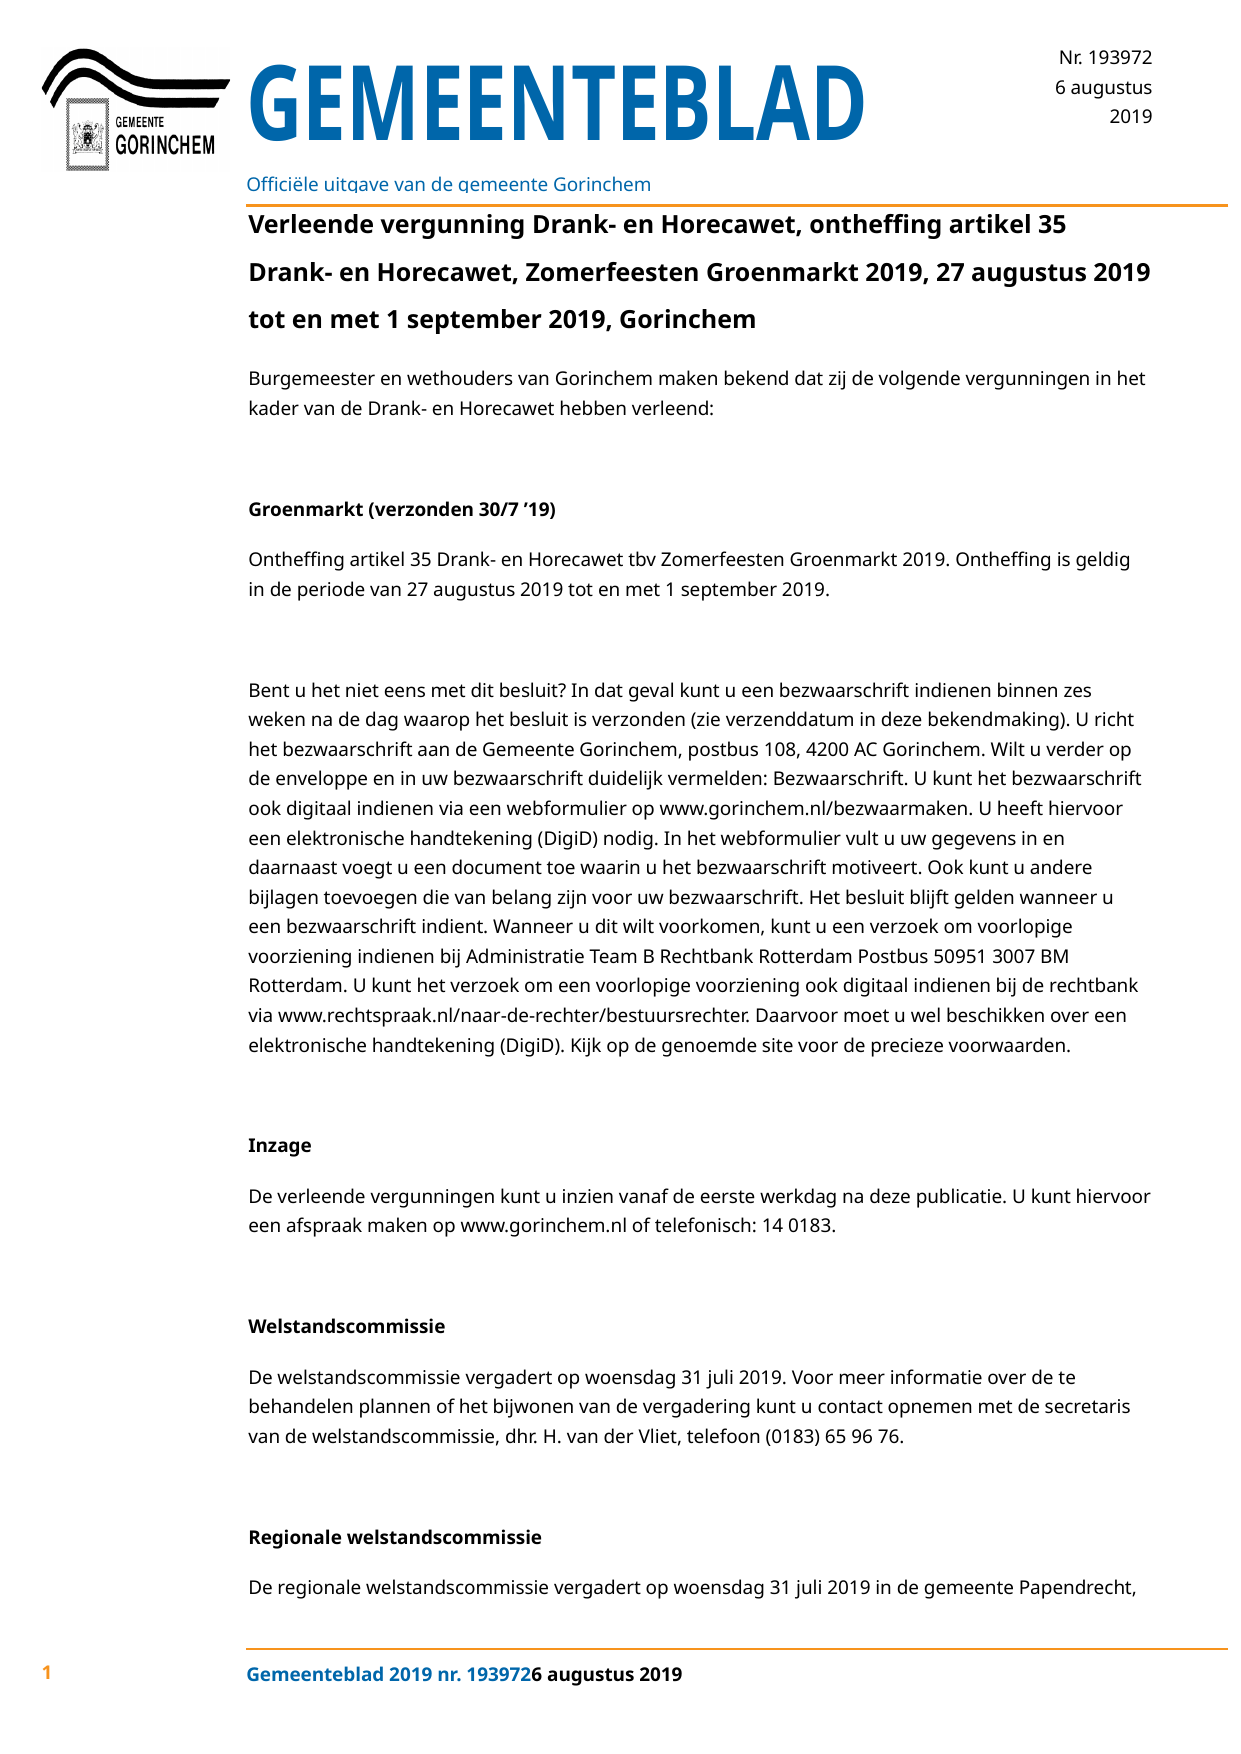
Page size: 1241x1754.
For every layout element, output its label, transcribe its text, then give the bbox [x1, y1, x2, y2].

text Ontheffing artikel 35 Drank- en Horecawet tbv Zomerfeesten Groenmarkt 2019. Ontheffing is geldig in de periode van 27 augustus 2019 tot en met 1 september 2019. [248, 546, 1152, 602]
text Regionale welstandscommissie [248, 1524, 1152, 1549]
text Verleende vergunning Drank- en Horecawet, ontheffing artikel 35 Drank- en Horecawet, Zomerfeesten Groenmarkt 2019, 27 augustus 2019 tot en met 1 september 2019, Gorinchem [248, 207, 1152, 336]
picture [41, 47, 231, 172]
text De welstandscommissie vergadert op woensdag 31 juli 2019. Voor meer informatie over de te behandelen plannen of het bijwonen van de vergadering kunt u contact opnemen met de secretaris van de welstandscommissie, dhr. H. van der Vliet, telefoon (0183) 65 96 76. [248, 1364, 1152, 1449]
text Bent u het niet eens met dit besluit? In dat geval kunt u een bezwaarschrift indienen binnen zes weken na de dag waarop het besluit is verzonden (zie verzenddatum in deze bekendmaking). U richt het bezwaarschrift aan de Gemeente Gorinchem, postbus 108, 4200 AC Gorinchem. Wilt u verder op de enveloppe en in uw bezwaarschrift duidelijk vermelden: Bezwaarschrift. U kunt het bezwaarschrift ook digitaal indienen via een webformulier op www.gorinchem.nl/bezwaarmaken. U heeft hiervoor een elektronische handtekening (DigiD) nodig. In het webformulier vult u uw gegevens in en daarnaast voegt u een document toe waarin u het bezwaarschrift motiveert. Ook kunt u andere bijlagen toevoegen die van belang zijn voor uw bezwaarschrift. Het besluit blijft gelden wanneer u een bezwaarschrift indient. Wanneer u dit wilt voorkomen, kunt u een verzoek om voorlopige voorziening indienen bij Administratie Team B Rechtbank Rotterdam Postbus 50951 3007 BM Rotterdam. U kunt het verzoek om een voorlopige voorziening ook digitaal indienen bij de rechtbank via www.rechtspraak.nl/naar-de-rechter/bestuursrechter. Daarvoor moet u wel beschikken over een elektronische handtekening (DigiD). Kijk op de genoemde site voor de precieze voorwaarden. [248, 677, 1152, 1057]
text Burgemeester en wethouders van Gorinchem maken bekend dat zij de volgende vergunningen in het kader van de Drank- en Horecawet hebben verleend: [248, 366, 1152, 421]
text De verleende vergunningen kunt u inzien vanaf de eerste werkdag na deze publicatie. U kunt hiervoor een afspraak maken op www.gorinchem.nl of telefonisch: 14 0183. [248, 1183, 1152, 1238]
text De regionale welstandscommissie vergadert op woensdag 31 juli 2019 in de gemeente Papendrecht, [248, 1574, 1152, 1600]
text Inzage [248, 1133, 1152, 1158]
text Groenmarkt (verzonden 30/7 ’19) [248, 496, 1152, 522]
text Welstandscommissie [248, 1313, 1152, 1339]
